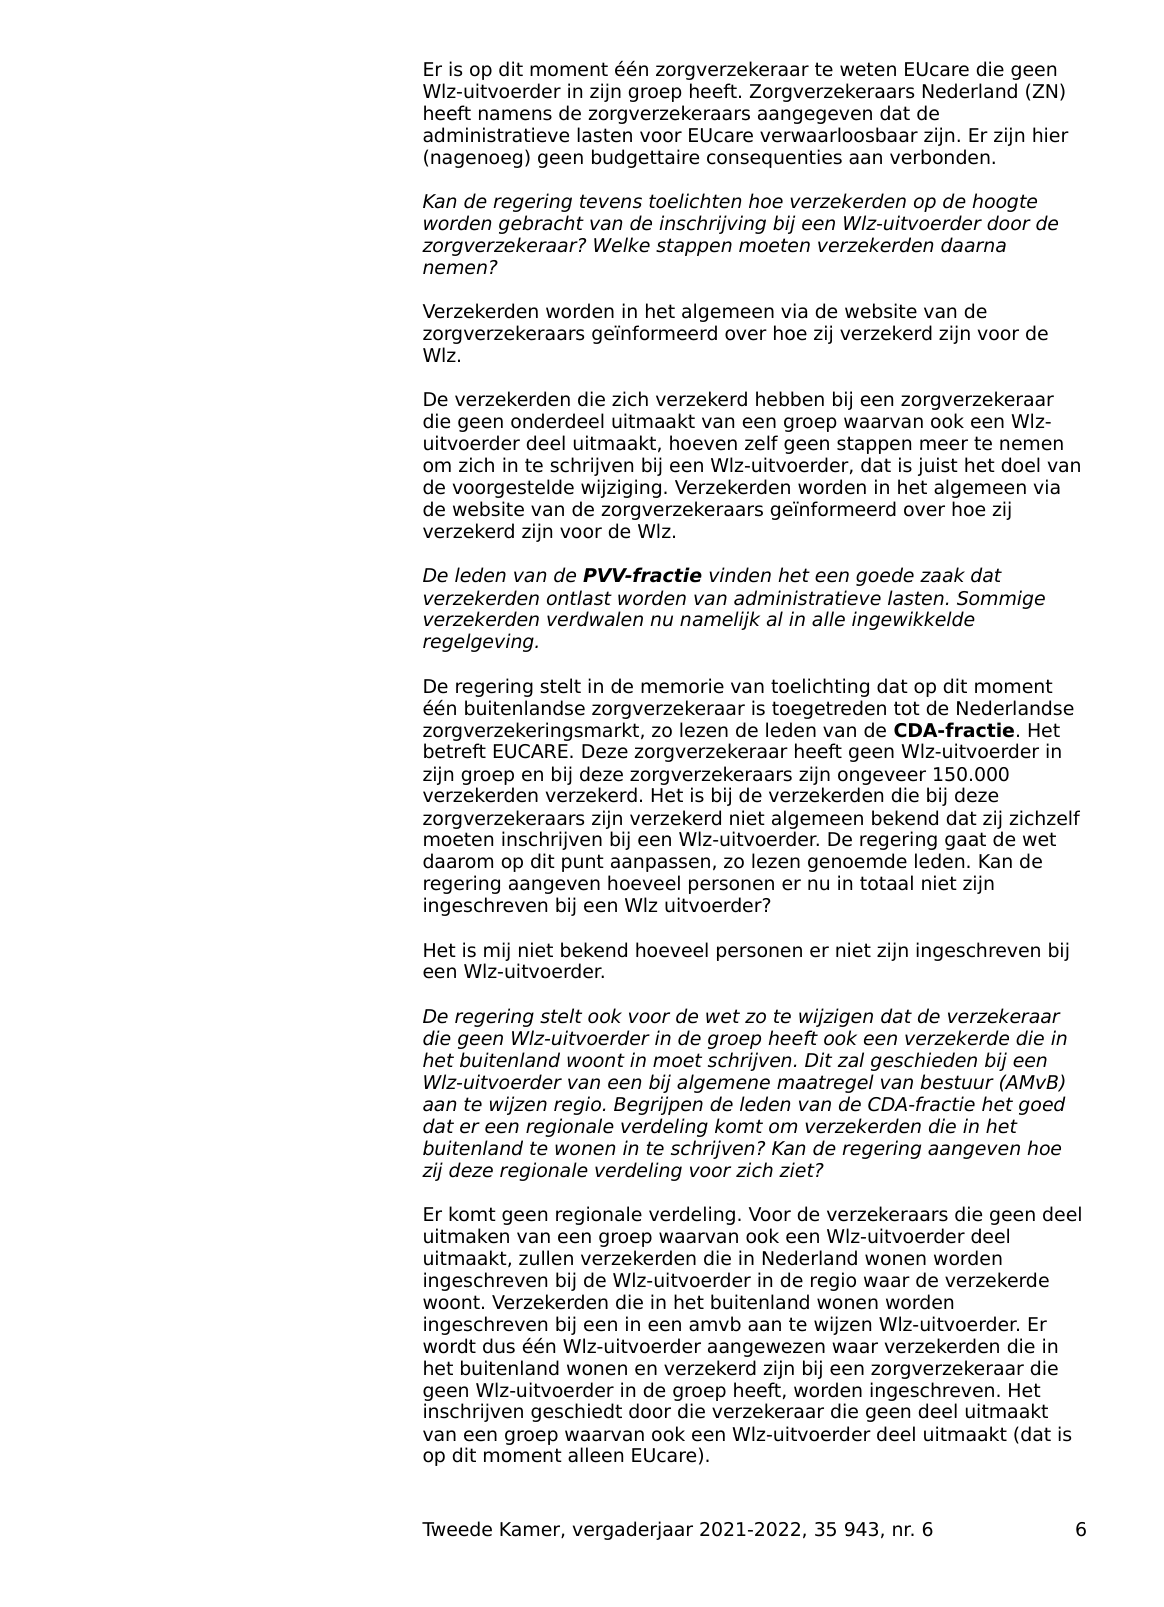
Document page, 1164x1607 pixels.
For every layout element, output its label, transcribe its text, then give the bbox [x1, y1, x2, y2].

text Het is mij niet bekend hoeveel personen er niet zijn ingeschreven bij een Wlz-uitvoerder. [422, 939, 1087, 983]
text De verzekerden die zich verzekerd hebben bij een zorgverzekeraar die geen onderdeel uitmaakt van een groep waarvan ook een Wlz-uitvoerder deel uitmaakt, hoeven zelf geen stappen meer te nemen om zich in te schrijven bij een Wlz-uitvoerder, dat is juist het doel van de voorgestelde wijziging. Verzekerden worden in het algemeen via de website van de zorgverzekeraars geïnformeerd over hoe zij verzekerd zijn voor de Wlz. [422, 389, 1087, 543]
text Er is op dit moment één zorgverzekeraar te weten EUcare die geen Wlz-uitvoerder in zijn groep heeft. Zorgverzekeraars Nederland (ZN) heeft namens de zorgverzekeraars aangegeven dat de administratieve lasten voor EUcare verwaarloosbaar zijn. Er zijn hier (nagenoeg) geen budgettaire consequenties aan verbonden. [422, 59, 1087, 169]
text Verzekerden worden in het algemeen via de website van de zorgverzekeraars geïnformeerd over hoe zij verzekerd zijn voor de Wlz. [422, 301, 1087, 367]
text Er komt geen regionale verdeling. Voor de verzekeraars die geen deel uitmaken van een groep waarvan ook een Wlz-uitvoerder deel uitmaakt, zullen verzekerden die in Nederland wonen worden ingeschreven bij de Wlz-uitvoerder in de regio waar de verzekerde woont. Verzekerden die in het buitenland wonen worden ingeschreven bij een in een amvb aan te wijzen Wlz-uitvoerder. Er wordt dus één Wlz-uitvoerder aangewezen waar verzekerden die in het buitenland wonen en verzekerd zijn bij een zorgverzekeraar die geen Wlz-uitvoerder in de groep heeft, worden ingeschreven. Het inschrijven geschiedt door die verzekeraar die geen deel uitmaakt van een groep waarvan ook een Wlz-uitvoerder deel uitmaakt (dat is op dit moment alleen EUcare). [422, 1204, 1087, 1467]
text De leden van de PVV-fractie vinden het een goede zaak dat verzekerden ontlast worden van administratieve lasten. Sommige verzekerden verdwalen nu namelijk al in alle ingewikkelde regelgeving. [422, 565, 1087, 653]
text De regering stelt in de memorie van toelichting dat op dit moment één buitenlandse zorgverzekeraar is toegetreden tot de Nederlandse zorgverzekeringsmarkt, zo lezen de leden van de CDA-fractie. Het betreft EUCARE. Deze zorgverzekeraar heeft geen Wlz-uitvoerder in zijn groep en bij deze zorgverzekeraars zijn ongeveer 150.000 verzekerden verzekerd. Het is bij de verzekerden die bij deze zorgverzekeraars zijn verzekerd niet algemeen bekend dat zij zichzelf moeten inschrijven bij een Wlz-uitvoerder. De regering gaat de wet daarom op dit punt aanpassen, zo lezen genoemde leden. Kan de regering aangeven hoeveel personen er nu in totaal niet zijn ingeschreven bij een Wlz uitvoerder? [422, 676, 1087, 917]
text De regering stelt ook voor de wet zo te wijzigen dat de verzekeraar die geen Wlz-uitvoerder in de groep heeft ook een verzekerde die in het buitenland woont in moet schrijven. Dit zal geschieden bij een Wlz-uitvoerder van een bij algemene maatregel van bestuur (AMvB) aan te wijzen regio. Begrijpen de leden van de CDA-fractie het goed dat er een regionale verdeling komt om verzekerden die in het buitenland te wonen in te schrijven? Kan de regering aangeven hoe zij deze regionale verdeling voor zich ziet? [422, 1006, 1087, 1181]
text Kan de regering tevens toelichten hoe verzekerden op de hoogte worden gebracht van de inschrijving bij een Wlz-uitvoerder door de zorgverzekeraar? Welke stappen moeten verzekerden daarna nemen? [422, 191, 1087, 279]
